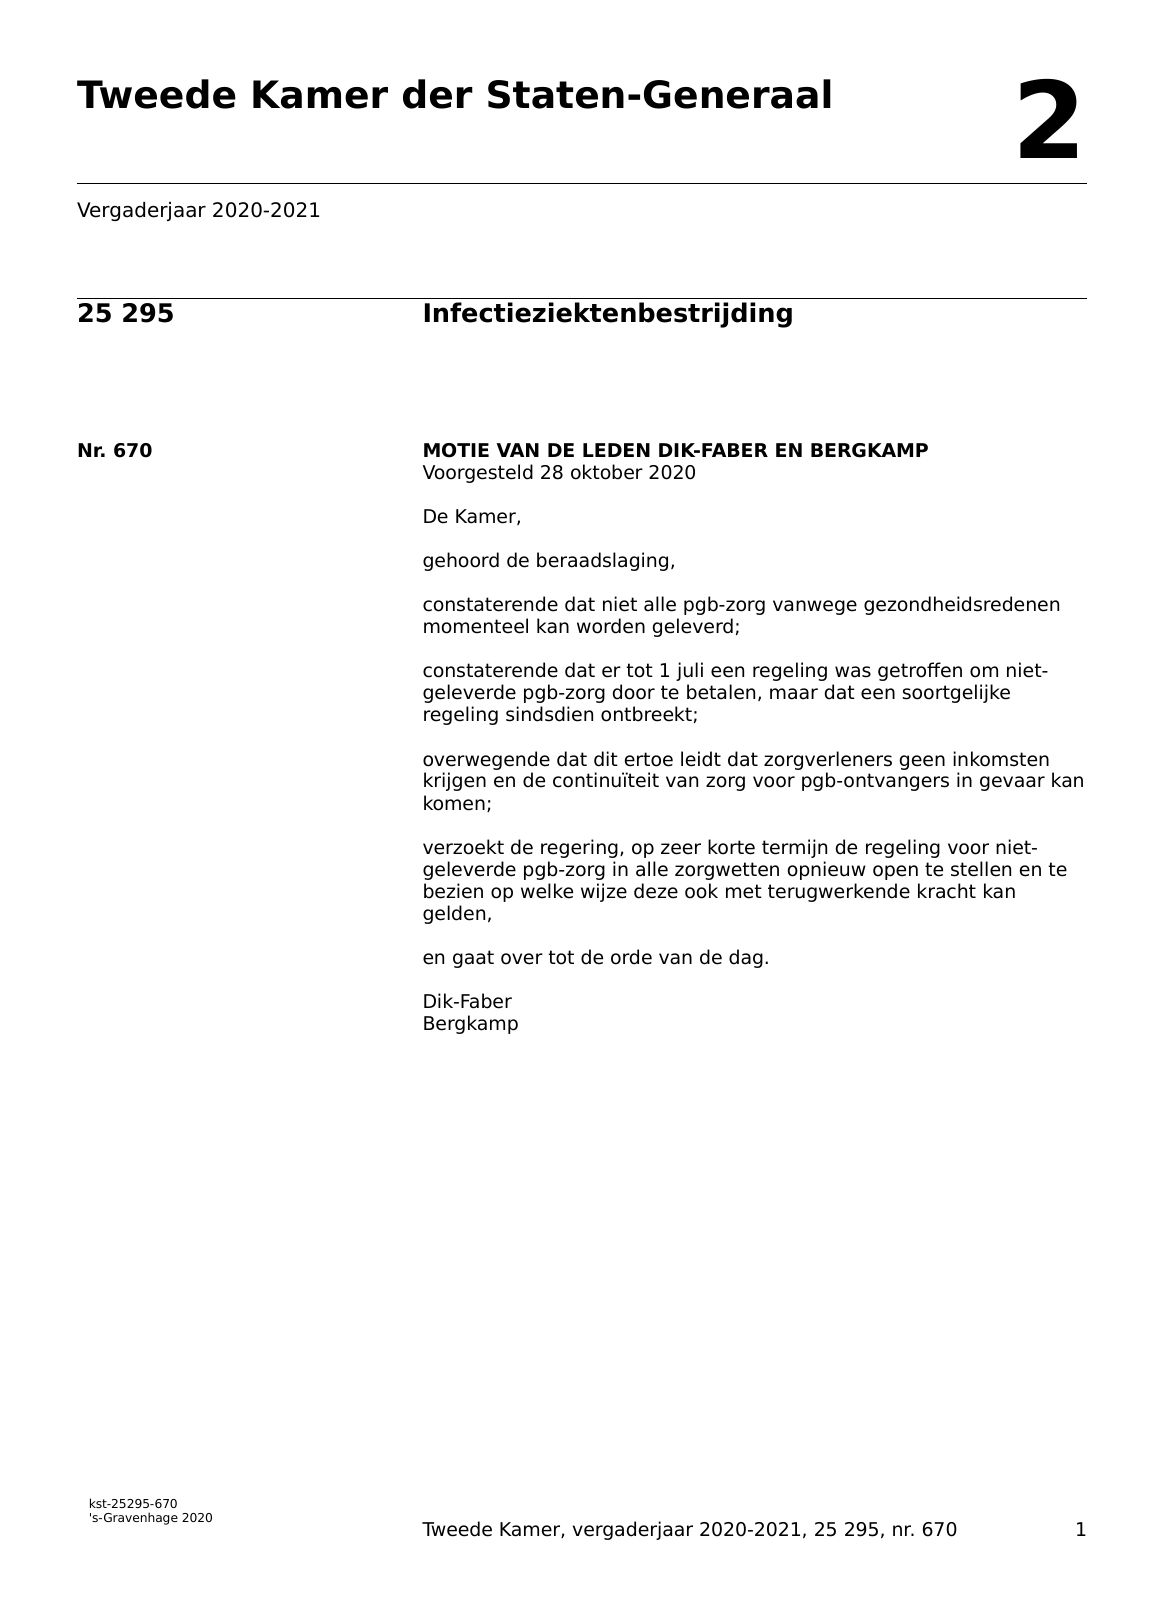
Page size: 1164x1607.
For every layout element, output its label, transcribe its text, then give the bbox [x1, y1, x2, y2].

text en gaat over tot de orde van de dag. [422, 947, 1087, 969]
table_cell Vergaderjaar 2020-2021 [77, 184, 1087, 298]
text constaterende dat niet alle pgb-zorg vanwege gezondheidsredenen momenteel kan worden geleverd; [422, 594, 1087, 638]
text De Kamer, [422, 506, 1087, 528]
text Dik-Faber [422, 991, 1087, 1013]
text constaterende dat er tot 1 juli een regeling was getroffen om niet-geleverde pgb-zorg door te betalen, maar dat een soortgelijke regeling sindsdien ontbreekt; [422, 660, 1087, 726]
table_header 2 [886, 59, 1087, 183]
text gehoord de beraadslaging, [422, 550, 1087, 572]
text Voorgesteld 28 oktober 2020 [422, 462, 1087, 484]
text kst-25295-670 [88, 1497, 323, 1511]
text verzoekt de regering, op zeer korte termijn de regeling voor niet-geleverde pgb-zorg in alle zorgwetten opnieuw open te stellen en te bezien op welke wijze deze ook met terugwerkende kracht kan gelden, [422, 837, 1087, 924]
subtitle 25 295 Infectieziektenbestrijding [77, 299, 1087, 329]
subtitle Nr. 670 MOTIE VAN DE LEDEN DIK-FABER EN BERGKAMP [77, 440, 1087, 462]
text 's-Gravenhage 2020 [88, 1511, 323, 1525]
text Bergkamp [422, 1013, 1087, 1035]
text overwegende dat dit ertoe leidt dat zorgverleners geen inkomsten krijgen en de continuïteit van zorg voor pgb-ontvangers in gevaar kan komen; [422, 748, 1087, 814]
table_header Tweede Kamer der Staten-Generaal [77, 59, 886, 183]
